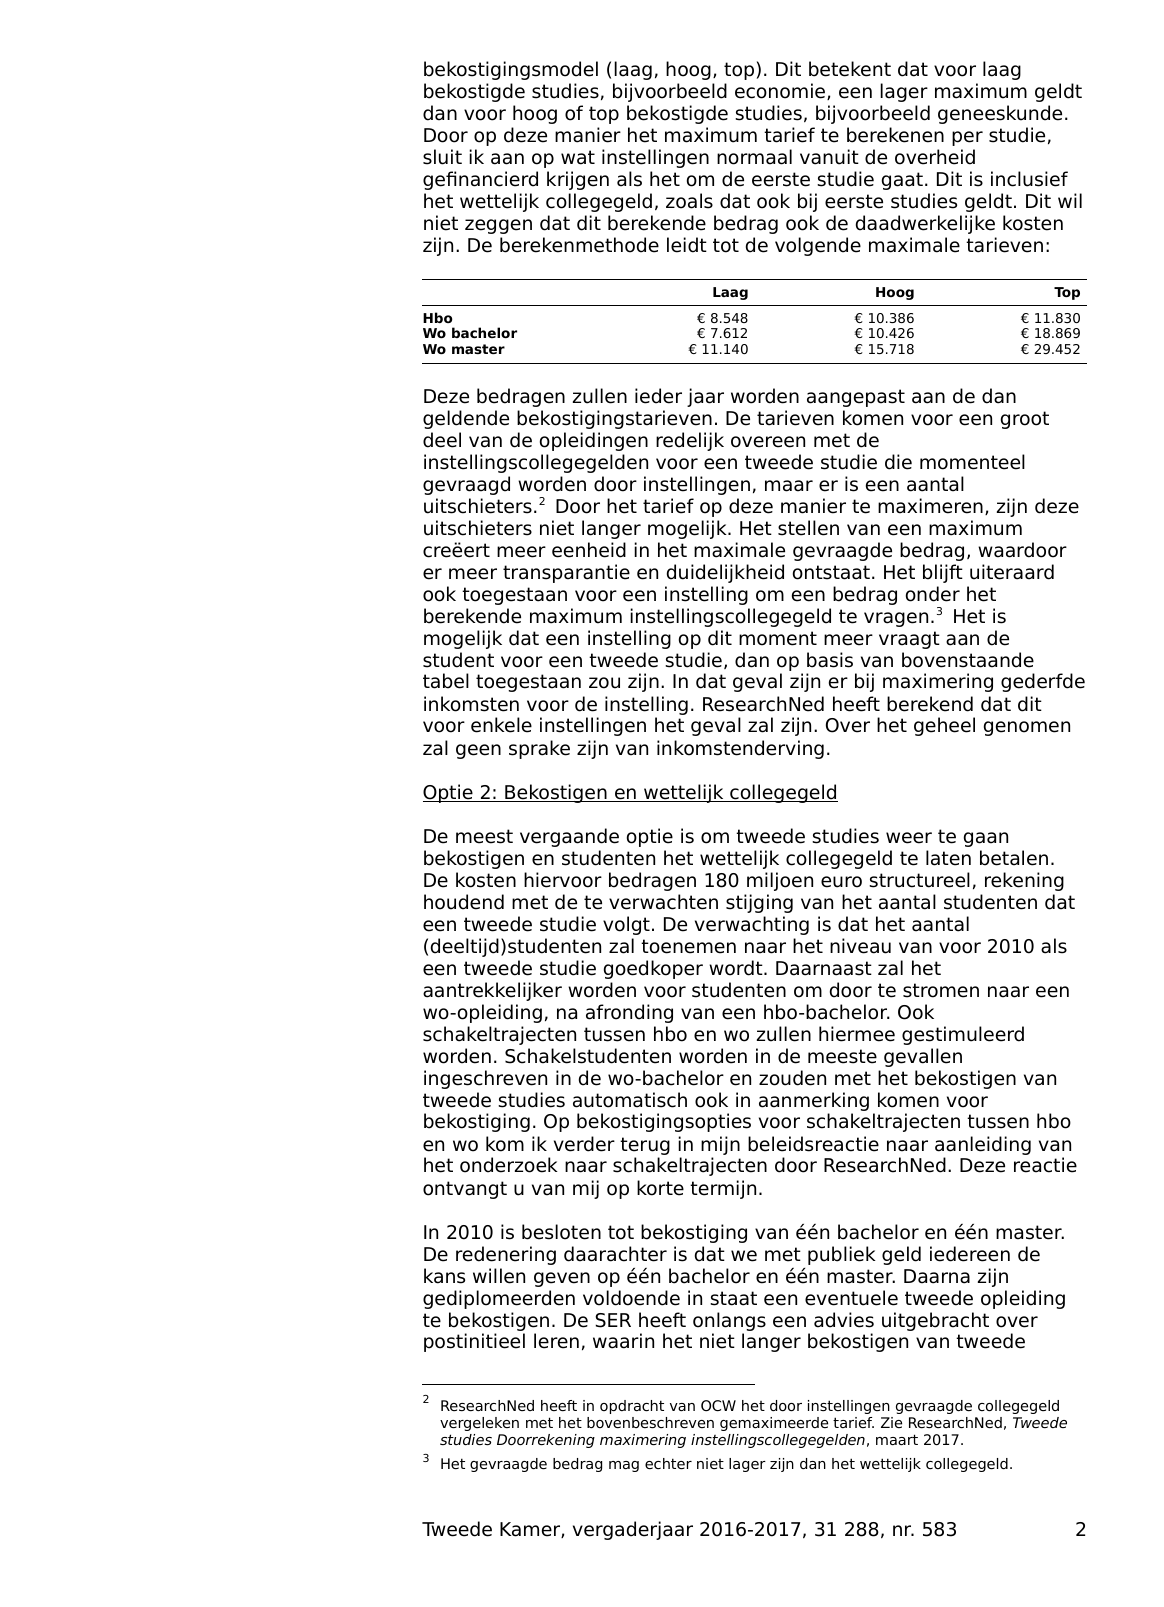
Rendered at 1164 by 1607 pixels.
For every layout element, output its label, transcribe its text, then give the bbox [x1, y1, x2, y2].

text ResearchNed heeft in opdracht van OCW het door instellingen gevraagde collegegeld vergeleken met het bovenbeschreven gemaximeerde tarief. Zie ResearchNed, Tweede studies Doorrekening maximering instellingscollegegelden, maart 2017. [422, 1393, 1087, 1449]
table_cell € 8.548 [588, 306, 754, 326]
text Door op deze manier het maximum tarief te berekenen per studie, sluit ik aan op wat instellingen normaal vanuit de overheid gefinancierd krijgen als het om de eerste studie gaat. Dit is inclusief het wettelijk collegegeld, zoals dat ook bij eerste studies geldt. Dit wil niet zeggen dat dit berekende bedrag ook de daadwerkelijke kosten zijn. De berekenmethode leidt tot de volgende maximale tarieven: [422, 125, 1087, 257]
table_header Hoog [754, 280, 921, 305]
table_header Laag [588, 280, 754, 305]
table_cell € 11.830 [921, 306, 1087, 326]
table_cell € 7.612 [588, 326, 754, 342]
table_cell Wo bachelor [422, 326, 588, 342]
table_cell Hbo [422, 306, 588, 326]
subtitle Optie 2: Bekostigen en wettelijk collegegeld [422, 782, 1087, 803]
table_cell Wo master [422, 342, 588, 362]
table_header [422, 280, 588, 305]
table_cell € 10.386 [754, 306, 921, 326]
table_cell € 15.718 [754, 342, 921, 362]
text bekostigingsmodel (laag, hoog, top). Dit betekent dat voor laag bekostigde studies, bijvoorbeeld economie, een lager maximum geldt dan voor hoog of top bekostigde studies, bijvoorbeeld geneeskunde. [422, 59, 1087, 125]
text De meest vergaande optie is om tweede studies weer te gaan bekostigen en studenten het wettelijk collegegeld te laten betalen. De kosten hiervoor bedragen 180 miljoen euro structureel, rekening houdend met de te verwachten stijging van het aantal studenten dat een tweede studie volgt. De verwachting is dat het aantal (deeltijd)studenten zal toenemen naar het niveau van voor 2010 als een tweede studie goedkoper wordt. Daarnaast zal het aantrekkelijker worden voor studenten om door te stromen naar een wo-opleiding, na afronding van een hbo-bachelor. Ook schakeltrajecten tussen hbo en wo zullen hiermee gestimuleerd worden. Schakelstudenten worden in de meeste gevallen ingeschreven in de wo-bachelor en zouden met het bekostigen van tweede studies automatisch ook in aanmerking komen voor bekostiging. Op bekostigingsopties voor schakeltrajecten tussen hbo en wo kom ik verder terug in mijn beleidsreactie naar aanleiding van het onderzoek naar schakeltrajecten door ResearchNed. Deze reactie ontvangt u van mij op korte termijn. [422, 826, 1087, 1199]
table_cell € 10.426 [754, 326, 921, 342]
table_cell € 11.140 [588, 342, 754, 362]
text Deze bedragen zullen ieder jaar worden aangepast aan de dan geldende bekostigingstarieven. De tarieven komen voor een groot deel van de opleidingen redelijk overeen met de instellingscollegegelden voor een tweede studie die momenteel gevraagd worden door instellingen, maar er is een aantal uitschieters. Door het tarief op deze manier te maximeren, zijn deze uitschieters niet langer mogelijk. Het stellen van een maximum creëert meer eenheid in het maximale gevraagde bedrag, waardoor er meer transparantie en duidelijkheid ontstaat. Het blijft uiteraard ook toegestaan voor een instelling om een bedrag onder het berekende maximum instellingscollegegeld te vragen. Het is mogelijk dat een instelling op dit moment meer vraagt aan de student voor een tweede studie, dan op basis van bovenstaande tabel toegestaan zou zijn. In dat geval zijn er bij maximering gederfde inkomsten voor de instelling. ResearchNed heeft berekend dat dit voor enkele instellingen het geval zal zijn. Over het geheel genomen zal geen sprake zijn van inkomstenderving. [422, 386, 1087, 759]
text In 2010 is besloten tot bekostiging van één bachelor en één master. De redenering daarachter is dat we met publiek geld iedereen de kans willen geven op één bachelor en één master. Daarna zijn gediplomeerden voldoende in staat een eventuele tweede opleiding te bekostigen. De SER heeft onlangs een advies uitgebracht over postinitieel leren, waarin het niet langer bekostigen van tweede [422, 1222, 1087, 1353]
table_cell € 18.869 [921, 326, 1087, 342]
text Het gevraagde bedrag mag echter niet lager zijn dan het wettelijk collegegeld. [422, 1452, 1087, 1474]
table_header Top [921, 280, 1087, 305]
table_cell € 29.452 [921, 342, 1087, 362]
